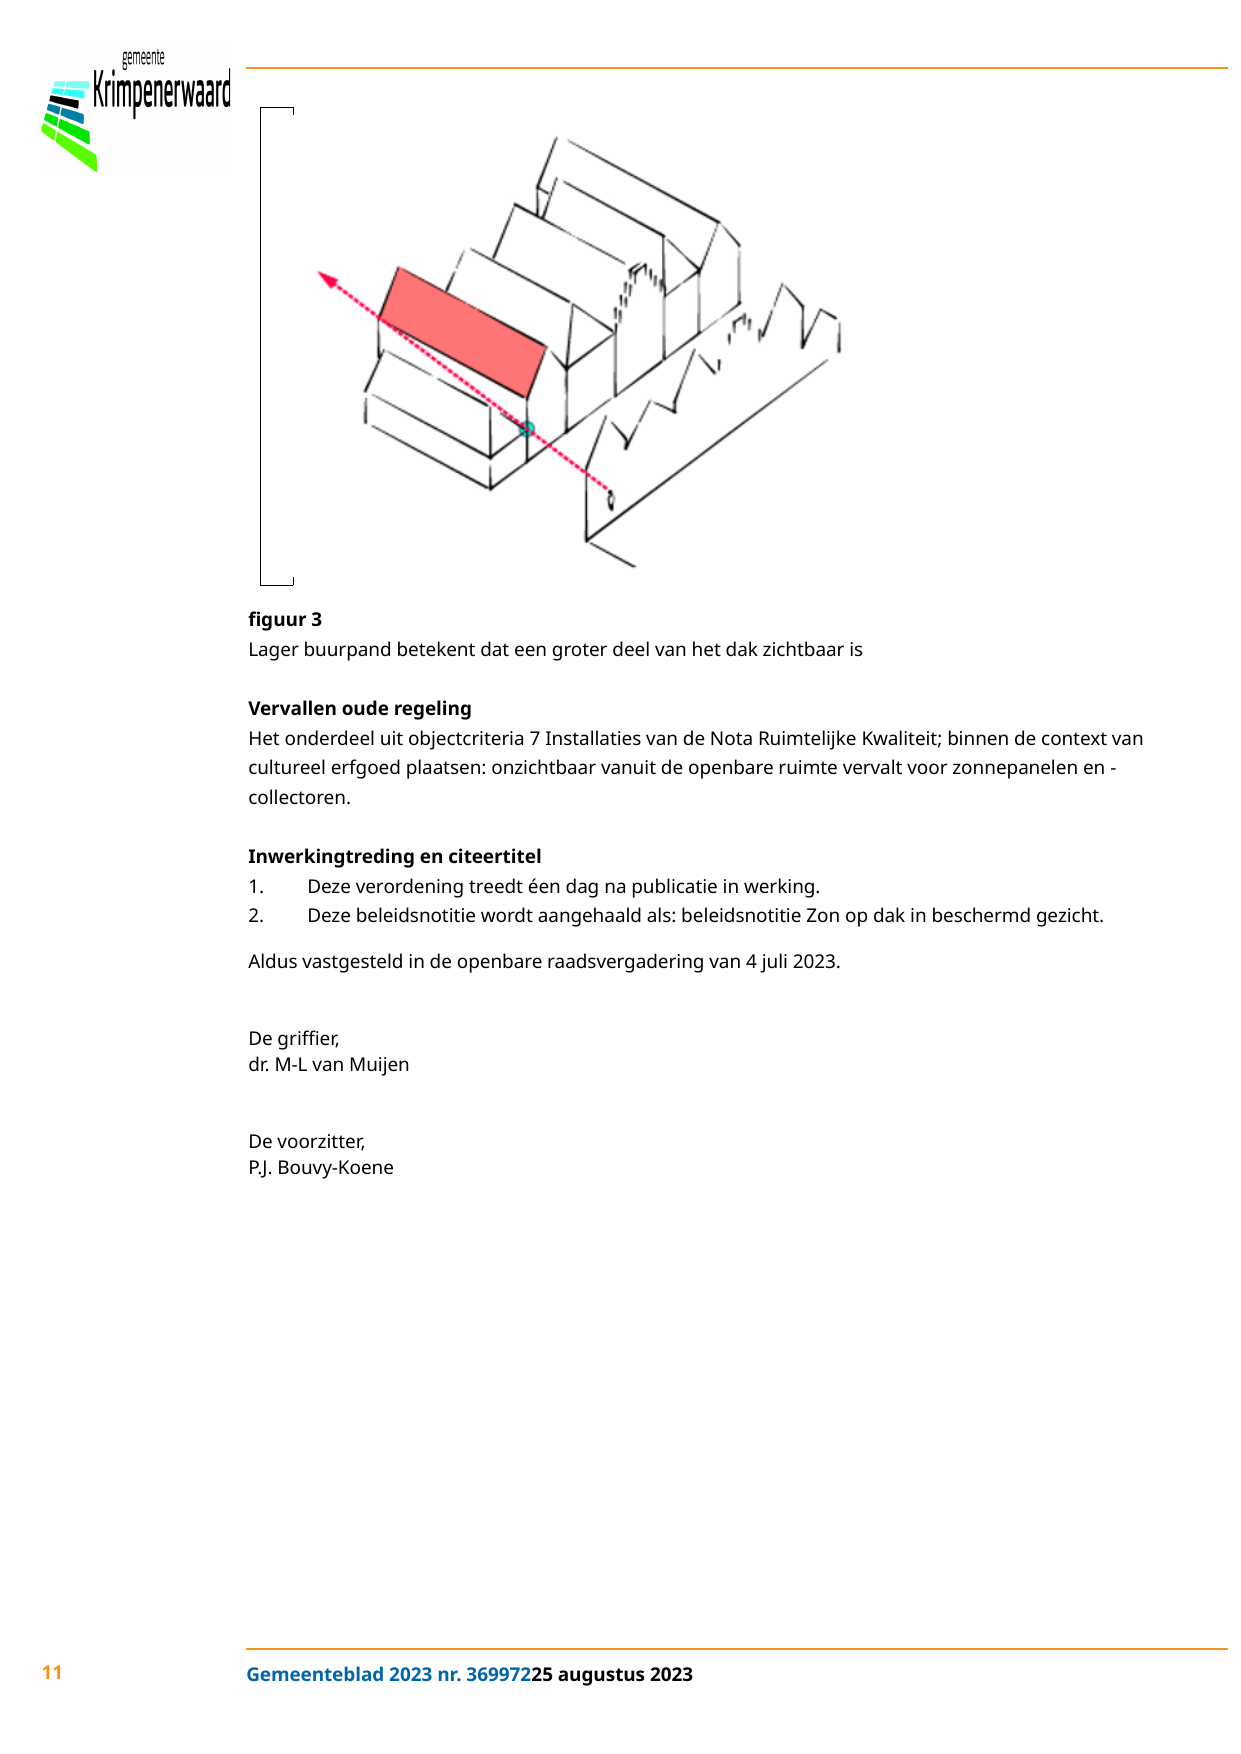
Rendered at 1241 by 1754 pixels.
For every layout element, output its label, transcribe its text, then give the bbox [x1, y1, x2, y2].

list Deze verordening treedt éen dag na publicatie in werking. [248, 873, 1152, 898]
list Deze beleidsnotitie wordt aangehaald als: beleidsnotitie Zon op dak in beschermd gezicht. [248, 902, 1152, 928]
picture [268, 115, 860, 577]
text Aldus vastgesteld in de openbare raadsvergadering van 4 juli 2023. [248, 948, 1152, 974]
text P.J. Bouvy-Koene [248, 1154, 1152, 1179]
text Vervallen oude regeling [248, 695, 1152, 721]
text Het onderdeel uit objectcriteria 7 Installaties van de Nota Ruimtelijke Kwaliteit; binnen de context van cultureel erfgoed plaatsen: onzichtbaar vanuit de openbare ruimte vervalt voor zonnepanelen en -collectoren. [248, 725, 1152, 810]
text De voorzitter, [248, 1128, 1152, 1154]
picture [41, 47, 231, 172]
text dr. M-L van Muijen [248, 1051, 1152, 1077]
text De griffier, [248, 1025, 1152, 1051]
text figuur 3 [248, 607, 1152, 632]
text Inwerkingtreding en citeertitel [248, 843, 1152, 869]
text Lager buurpand betekent dat een groter deel van het dak zichtbaar is [248, 636, 1152, 662]
